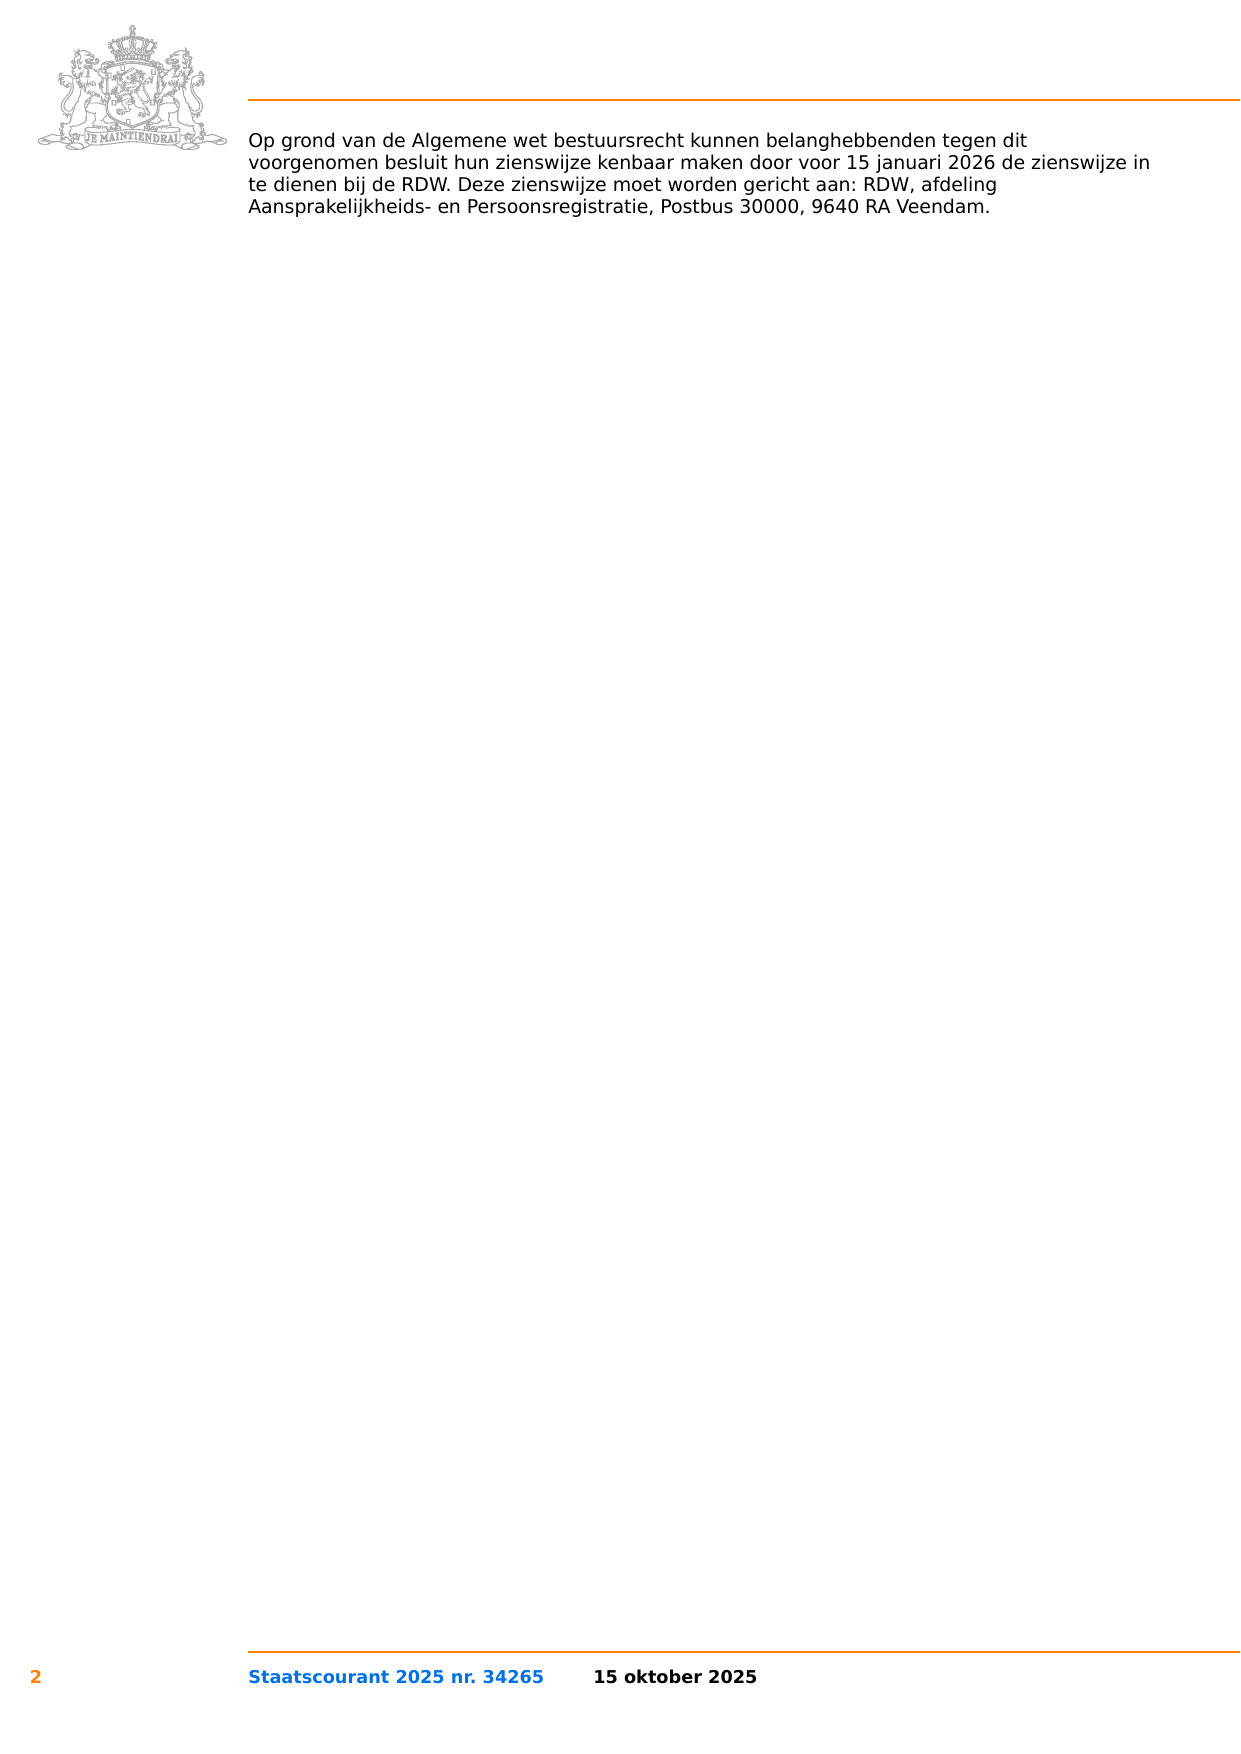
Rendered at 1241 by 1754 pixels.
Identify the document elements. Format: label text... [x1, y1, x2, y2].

text Op grond van de Algemene wet bestuursrecht kunnen belanghebbenden tegen dit voorgenomen besluit hun zienswijze kenbaar maken door voor 15 januari 2026 de zienswijze in te dienen bij de RDW. Deze zienswijze moet worden gericht aan: RDW, afdeling Aansprakelijkheids- en Persoonsregistratie, Postbus 30000, 9640 RA Veendam. [248, 130, 1163, 218]
picture [38, 25, 227, 150]
